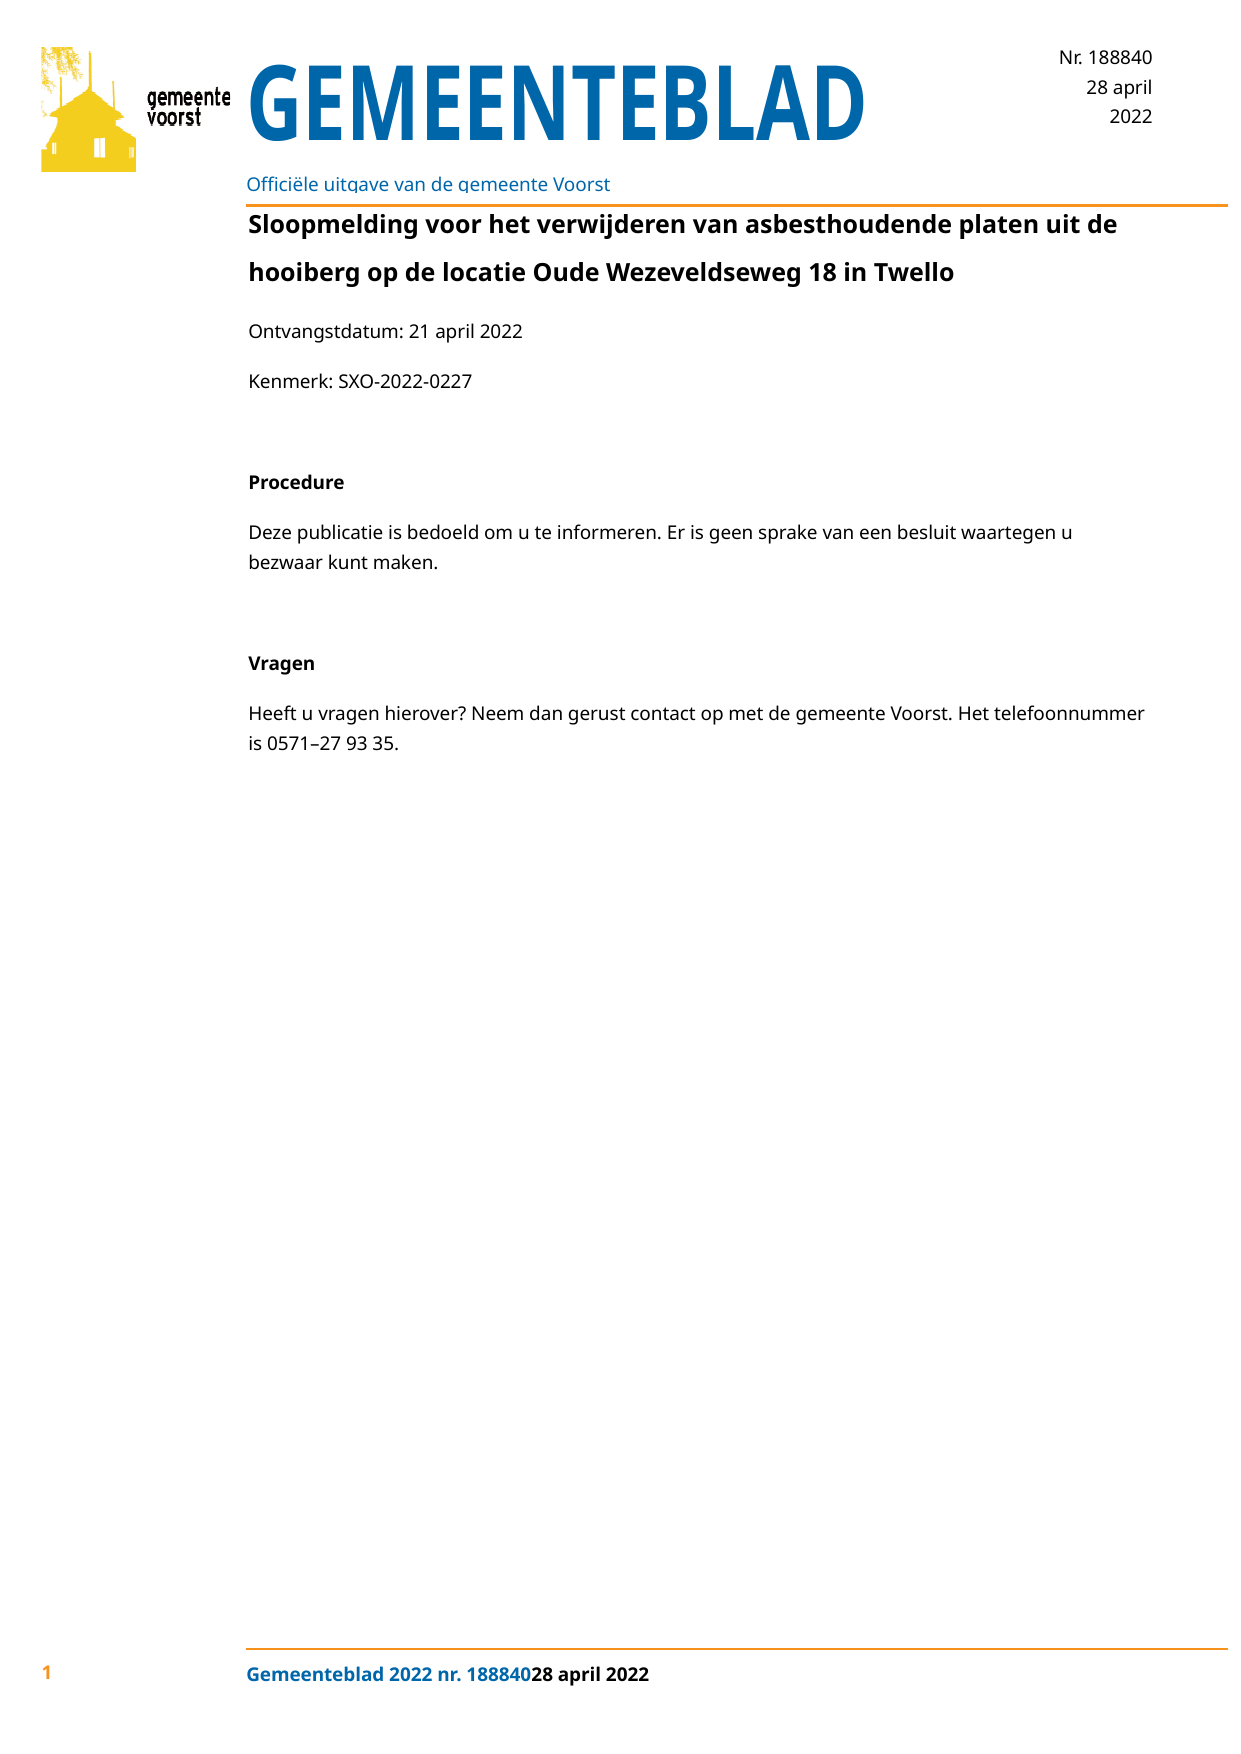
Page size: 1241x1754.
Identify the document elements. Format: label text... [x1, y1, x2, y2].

text Sloopmelding voor het verwijderen van asbesthoudende platen uit de hooiberg op de locatie Oude Wezeveldseweg 18 in Twello [248, 207, 1152, 288]
text Vragen [248, 650, 1152, 676]
text Deze publicatie is bedoeld om u te informeren. Er is geen sprake van een besluit waartegen u bezwaar kunt maken. [248, 519, 1152, 575]
text Kenmerk: SXO-2022-0227 [248, 368, 1152, 394]
text Procedure [248, 469, 1152, 495]
picture [41, 47, 231, 172]
text Heeft u vragen hierover? Neem dan gerust contact op met de gemeente Voorst. Het telefoonnummer is 0571–27 93 35. [248, 700, 1152, 756]
text Ontvangstdatum: 21 april 2022 [248, 318, 1152, 344]
